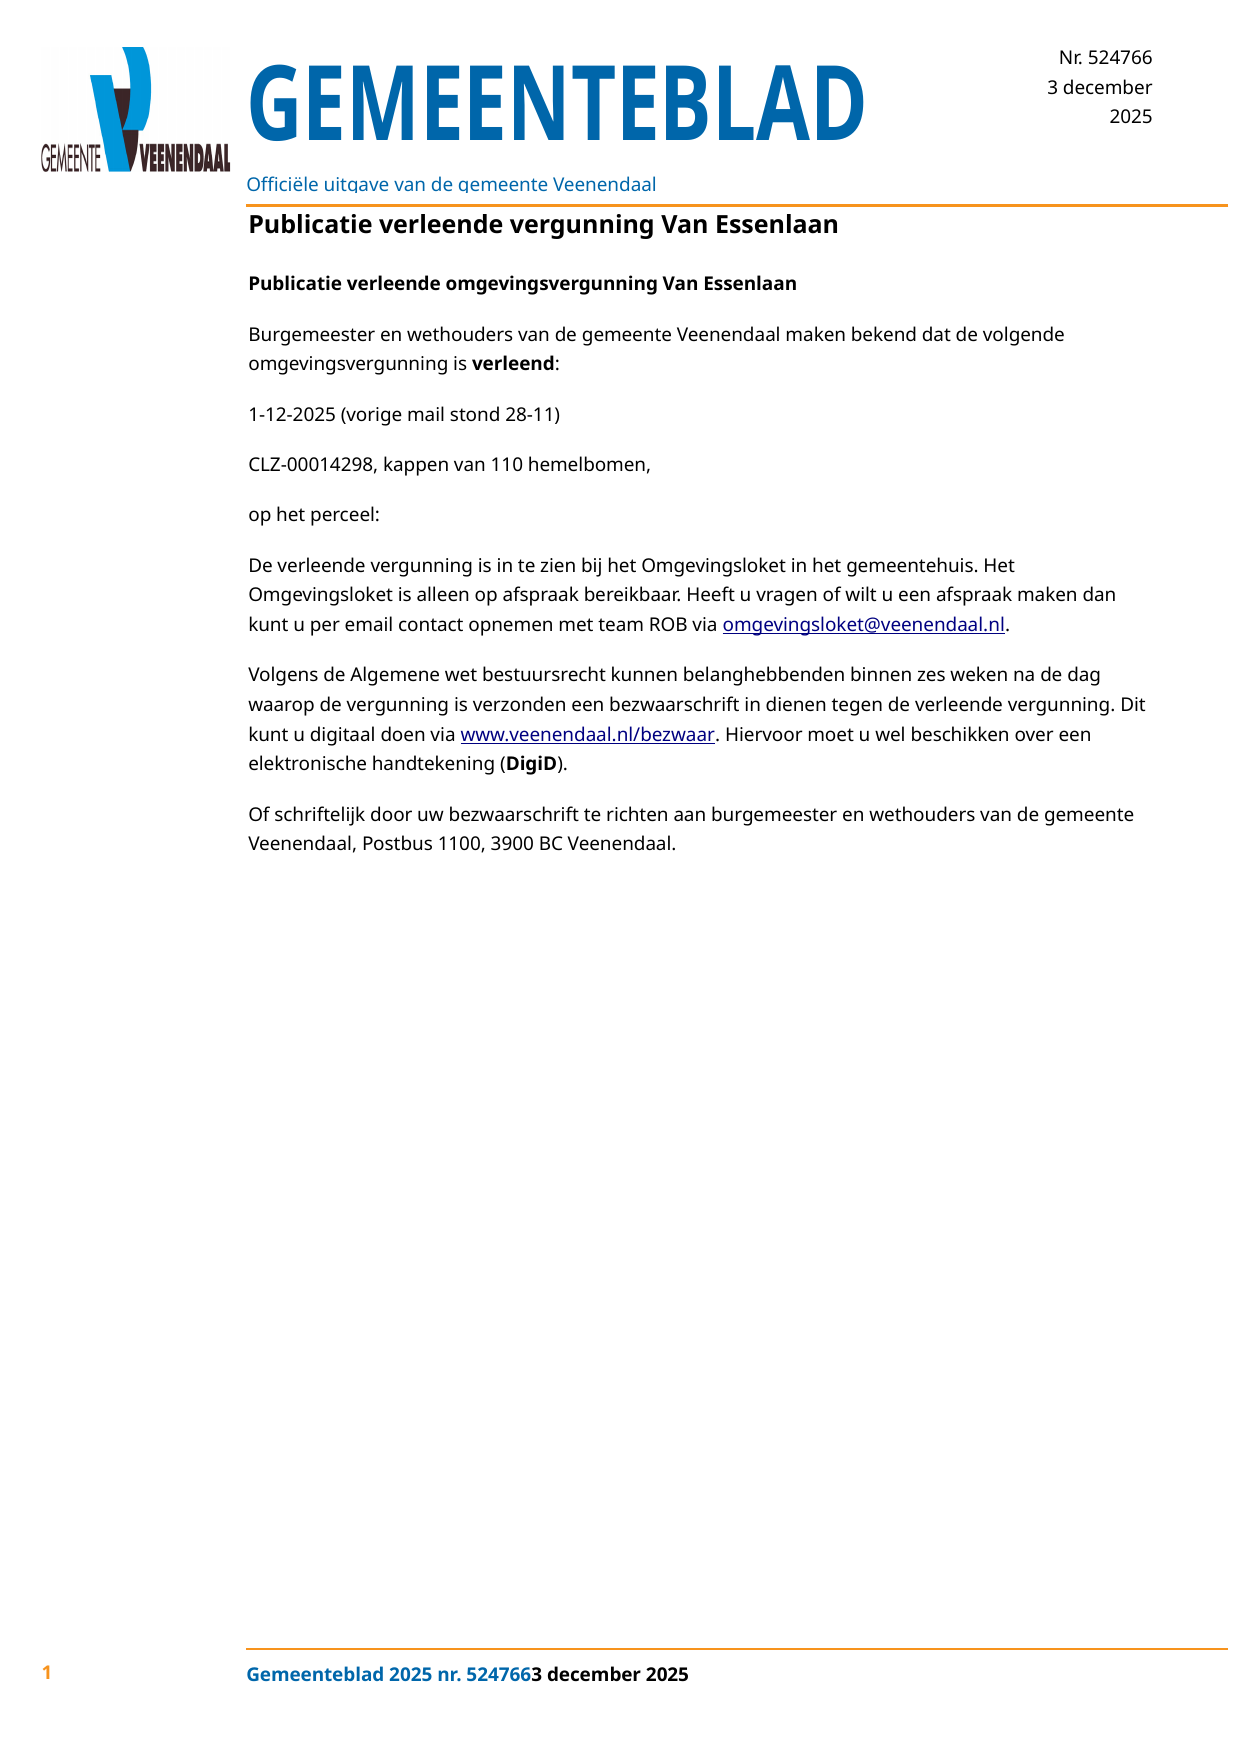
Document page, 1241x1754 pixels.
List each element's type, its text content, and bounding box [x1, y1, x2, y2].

text Publicatie verleende vergunning Van Essenlaan [248, 207, 1152, 241]
text op het perceel: [248, 502, 1152, 527]
picture [123, 47, 231, 172]
text CLZ-00014298, kappen van 110 hemelbomen, [248, 451, 1152, 477]
text Volgens de Algemene wet bestuursrecht kunnen belanghebbenden binnen zes weken na de dag waarop de vergunning is verzonden een bezwaarschrift in dienen tegen de verleende vergunning. Dit kunt u digitaal doen via www.veenendaal.nl/bezwaar. Hiervoor moet u wel beschikken over een elektronische handtekening (DigiD). [248, 662, 1152, 776]
picture [41, 47, 130, 172]
text Burgemeester en wethouders van de gemeente Veenendaal maken bekend dat de volgende omgevingsvergunning is verleend: [248, 321, 1152, 376]
text De verleende vergunning is in te zien bij het Omgevingsloket in het gemeentehuis. Het Omgevingsloket is alleen op afspraak bereikbaar. Heeft u vragen of wilt u een afspraak maken dan kunt u per email contact opnemen met team ROB via omgevingsloket@veenendaal.nl. [248, 552, 1152, 637]
text Publicatie verleende omgevingsvergunning Van Essenlaan [248, 270, 1152, 296]
text Of schriftelijk door uw bezwaarschrift te richten aan burgemeester en wethouders van de gemeente Veenendaal, Postbus 1100, 3900 BC Veenendaal. [248, 801, 1152, 856]
text 1-12-2025 (vorige mail stond 28-11) [248, 401, 1152, 426]
